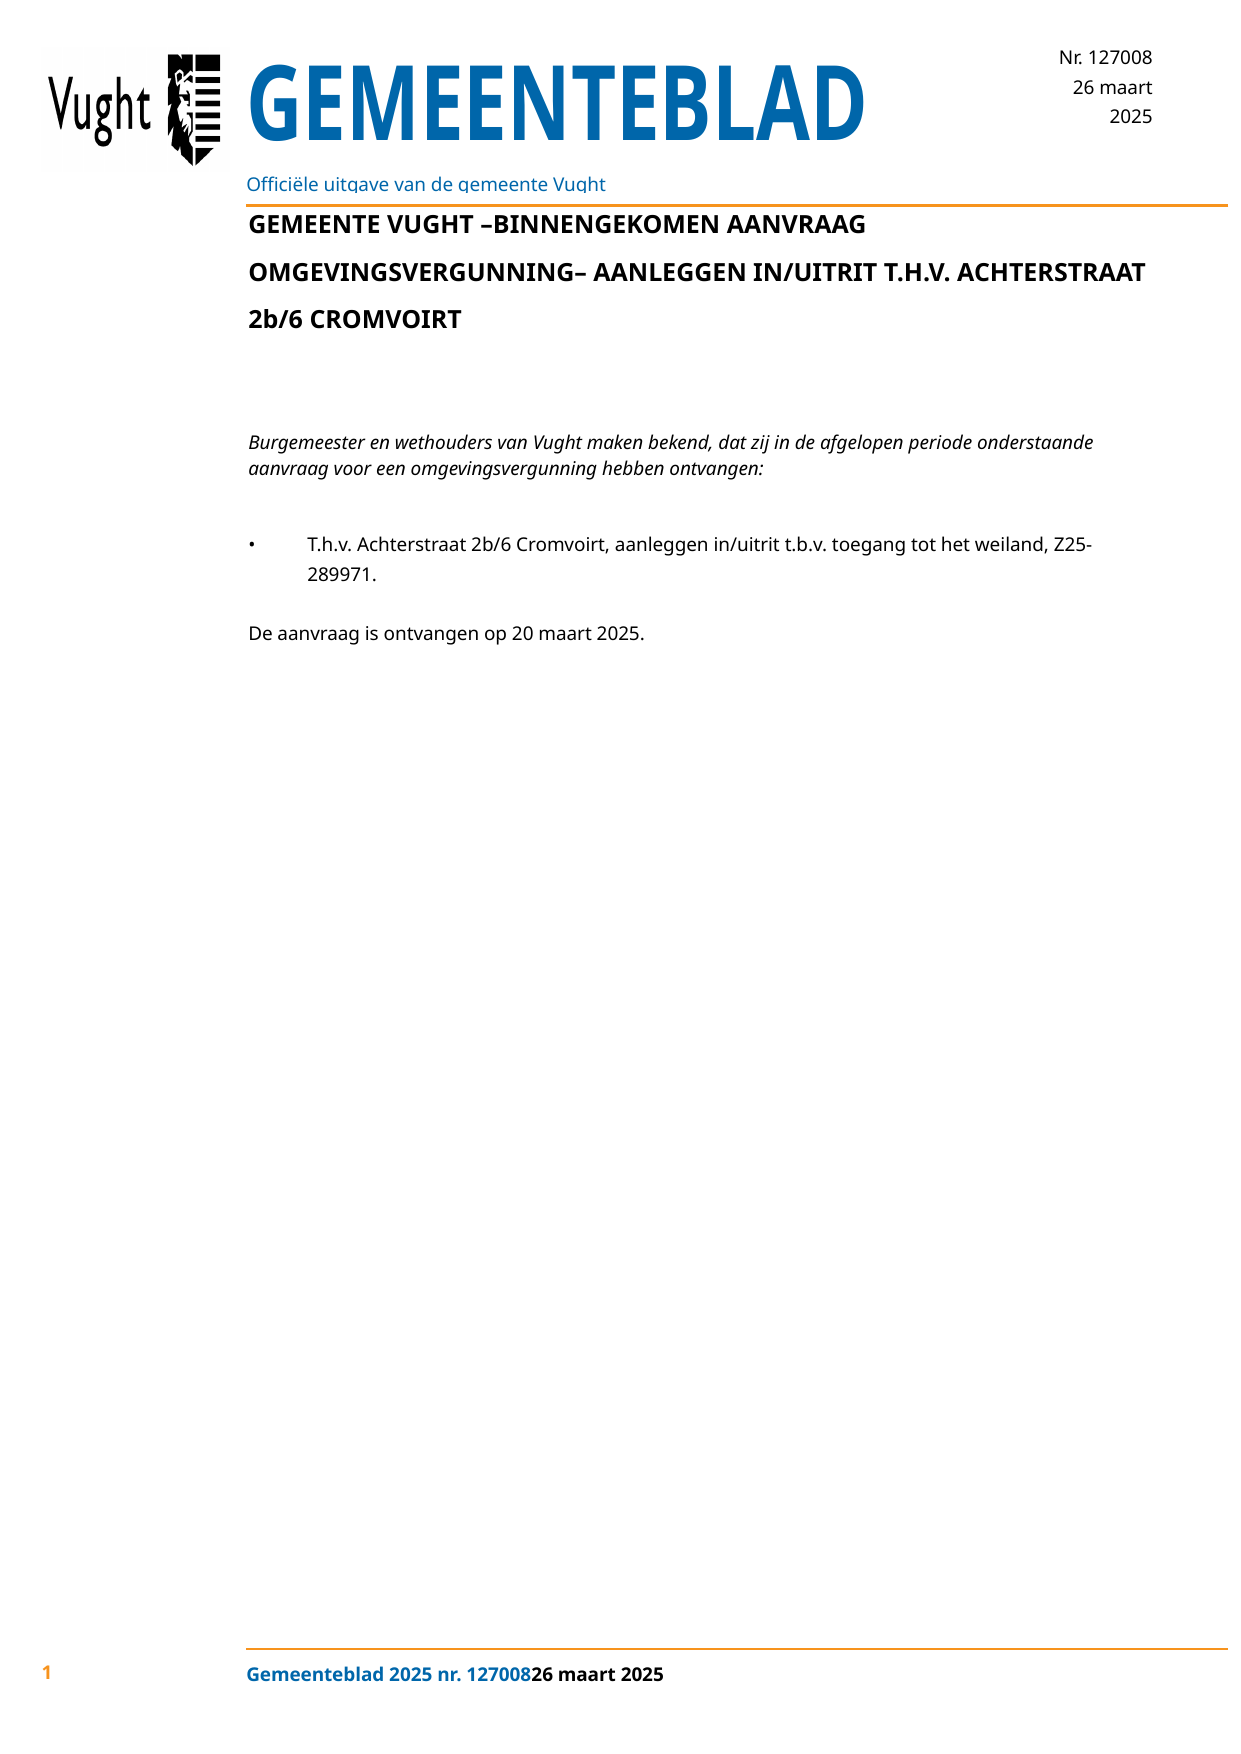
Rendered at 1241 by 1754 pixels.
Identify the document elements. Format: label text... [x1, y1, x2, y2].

text GEMEENTE VUGHT –BINNENGEKOMEN AANVRAAG OMGEVINGSVERGUNNING– AANLEGGEN IN/UITRIT T.H.V. ACHTERSTRAAT 2b/6 CROMVOIRT [248, 207, 1152, 336]
text De aanvraag is ontvangen op 20 maart 2025. [248, 620, 1152, 646]
list T.h.v. Achterstraat 2b/6 Cromvoirt, aanleggen in/uitrit t.b.v. toegang tot het weiland, Z25-289971. [248, 531, 1152, 587]
picture [41, 47, 231, 172]
text Burgemeester en wethouders van Vught maken bekend, dat zij in de afgelopen periode onderstaande aanvraag voor een omgevingsvergunning hebben ontvangen: [248, 429, 1152, 481]
